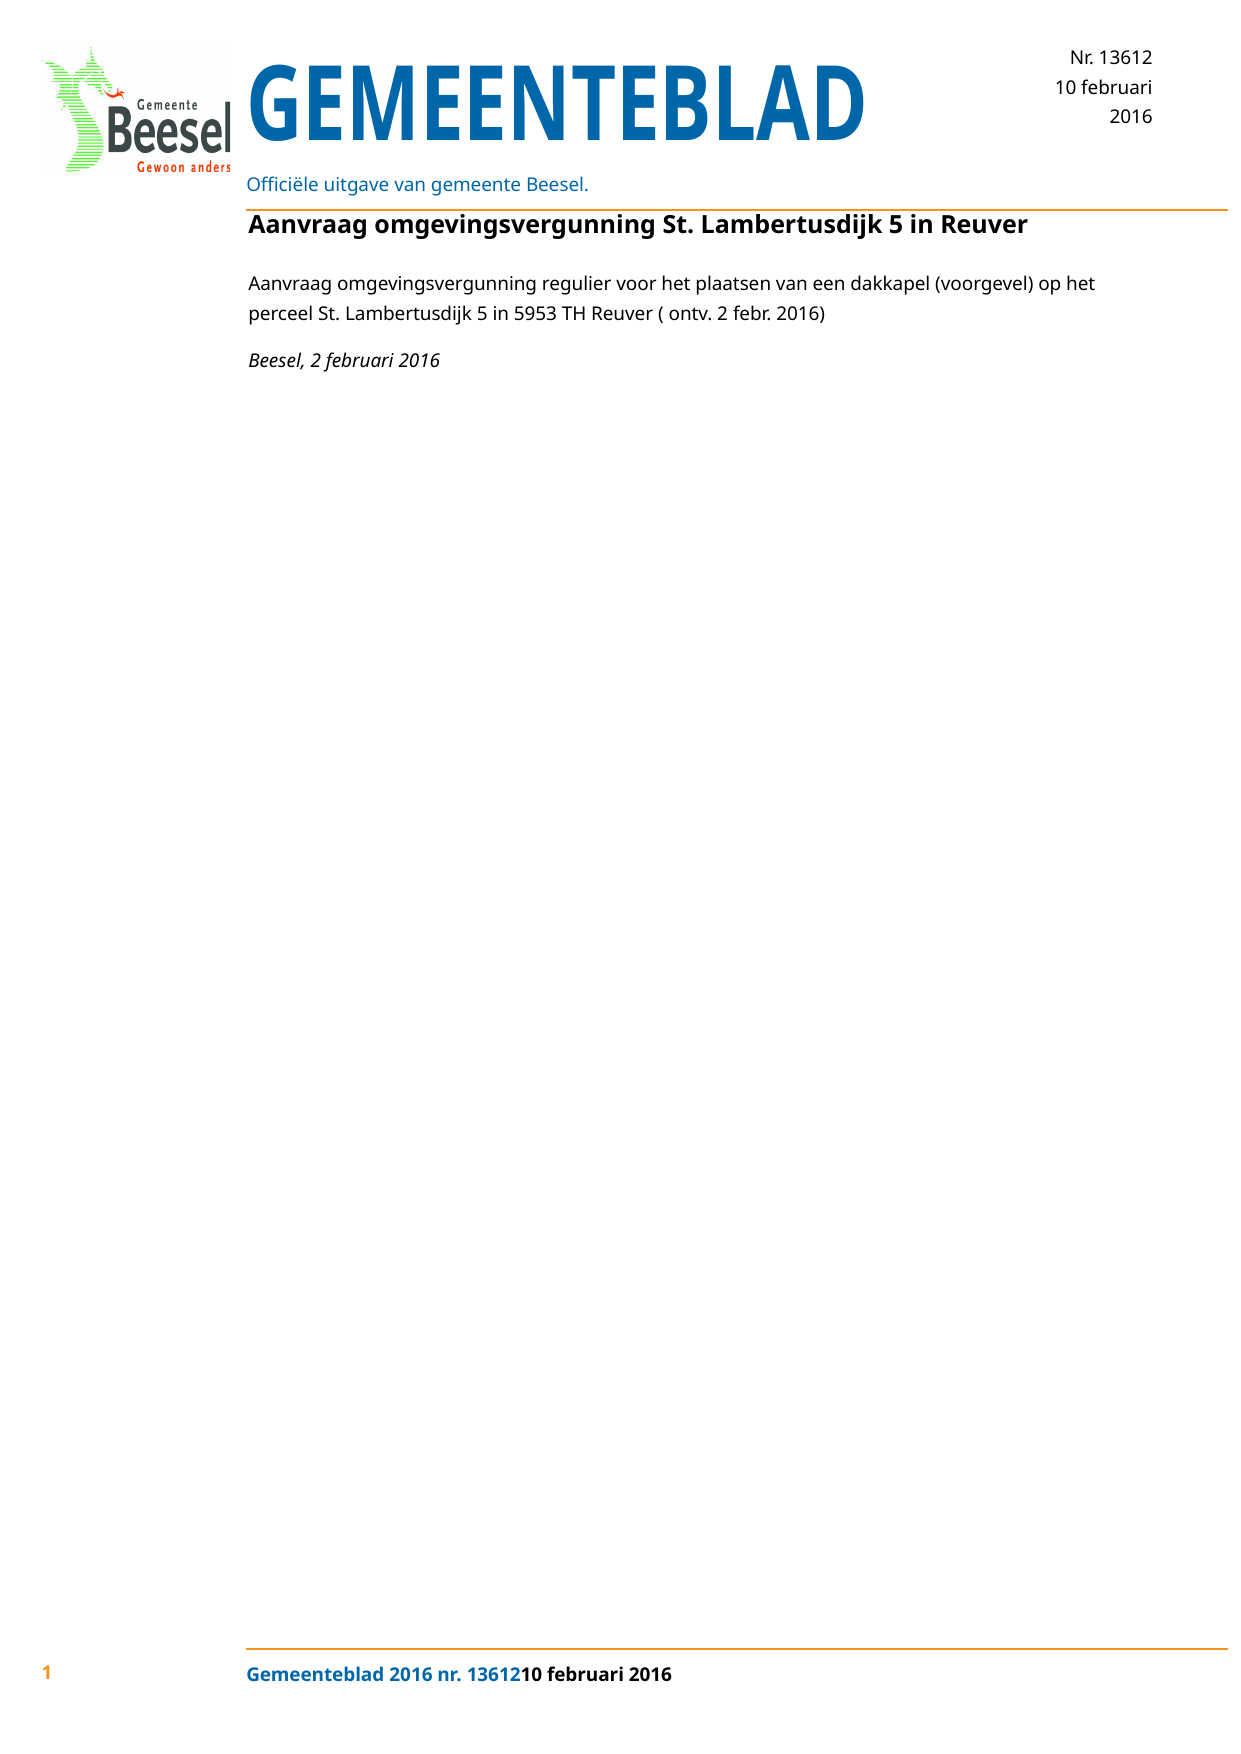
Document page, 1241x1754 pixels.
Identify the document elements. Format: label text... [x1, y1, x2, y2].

picture [41, 47, 231, 172]
text Beesel, 2 februari 2016 [248, 348, 1152, 373]
text Aanvraag omgevingsvergunning regulier voor het plaatsen van een dakkapel (voorgevel) op het perceel St. Lambertusdijk 5 in 5953 TH Reuver ( ontv. 2 febr. 2016) [248, 270, 1152, 326]
text Aanvraag omgevingsvergunning St. Lambertusdijk 5 in Reuver [248, 211, 1152, 241]
